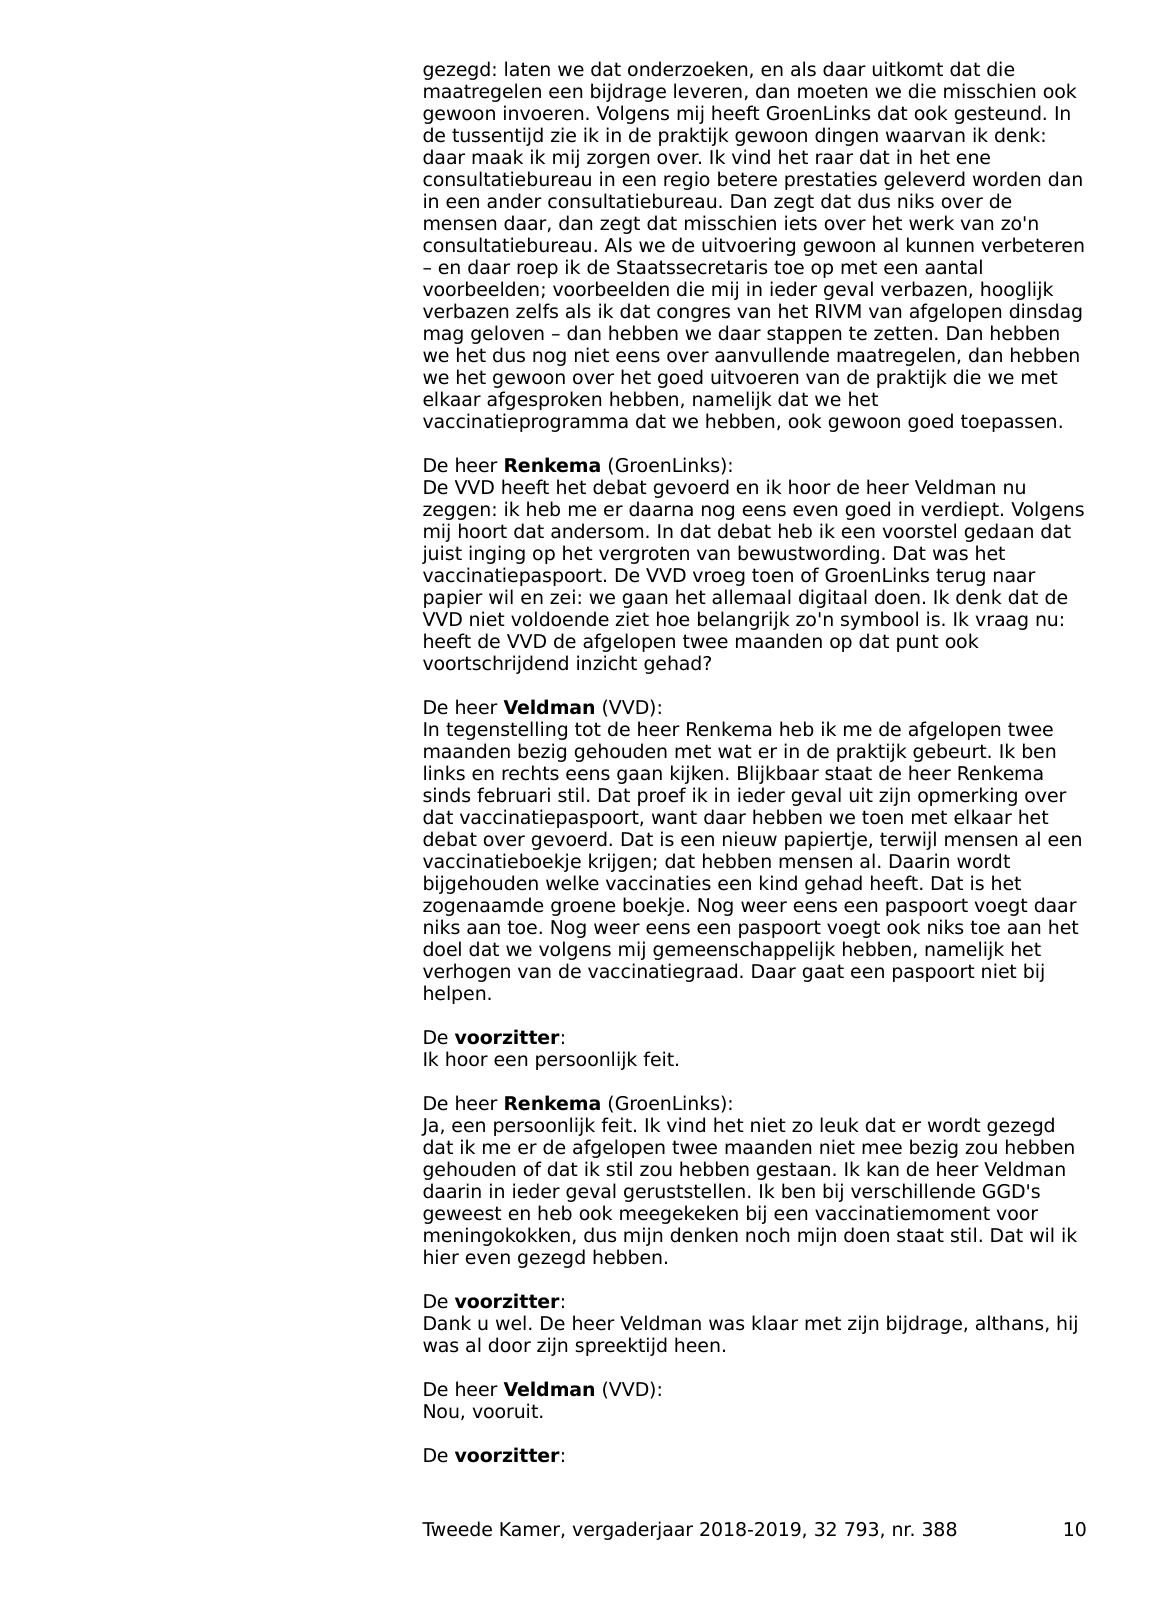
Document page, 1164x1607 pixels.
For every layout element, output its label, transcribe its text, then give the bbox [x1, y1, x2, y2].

text gezegd: laten we dat onderzoeken, en als daar uitkomt dat die maatregelen een bijdrage leveren, dan moeten we die misschien ook gewoon invoeren. Volgens mij heeft GroenLinks dat ook gesteund. In de tussentijd zie ik in de praktijk gewoon dingen waarvan ik denk: daar maak ik mij zorgen over. Ik vind het raar dat in het ene consultatiebureau in een regio betere prestaties geleverd worden dan in een ander consultatiebureau. Dan zegt dat dus niks over de mensen daar, dan zegt dat misschien iets over het werk van zo'n consultatiebureau. Als we de uitvoering gewoon al kunnen verbeteren – en daar roep ik de Staatssecretaris toe op met een aantal voorbeelden; voorbeelden die mij in ieder geval verbazen, hooglijk verbazen zelfs als ik dat congres van het RIVM van afgelopen dinsdag mag geloven – dan hebben we daar stappen te zetten. Dan hebben we het dus nog niet eens over aanvullende maatregelen, dan hebben we het gewoon over het goed uitvoeren van de praktijk die we met elkaar afgesproken hebben, namelijk dat we het vaccinatieprogramma dat we hebben, ook gewoon goed toepassen. [422, 59, 1087, 433]
text De VVD heeft het debat gevoerd en ik hoor de heer Veldman nu zeggen: ik heb me er daarna nog eens even goed in verdiept. Volgens mij hoort dat andersom. In dat debat heb ik een voorstel gedaan dat juist inging op het vergroten van bewustwording. Dat was het vaccinatiepaspoort. De VVD vroeg toen of GroenLinks terug naar papier wil en zei: we gaan het allemaal digitaal doen. Ik denk dat de VVD niet voldoende ziet hoe belangrijk zo'n symbool is. Ik vraag nu: heeft de VVD de afgelopen twee maanden op dat punt ook voortschrijdend inzicht gehad? [422, 477, 1087, 675]
text De heer Veldman (VVD): [422, 697, 1087, 719]
text Ja, een persoonlijk feit. Ik vind het niet zo leuk dat er wordt gezegd dat ik me er de afgelopen twee maanden niet mee bezig zou hebben gehouden of dat ik stil zou hebben gestaan. Ik kan de heer Veldman daarin in ieder geval geruststellen. Ik ben bij verschillende GGD's geweest en heb ook meegekeken bij een vaccinatiemoment voor meningokokken, dus mijn denken noch mijn doen staat stil. Dat wil ik hier even gezegd hebben. [422, 1115, 1087, 1269]
text De heer Veldman (VVD): [422, 1379, 1087, 1401]
text In tegenstelling tot de heer Renkema heb ik me de afgelopen twee maanden bezig gehouden met wat er in de praktijk gebeurt. Ik ben links en rechts eens gaan kijken. Blijkbaar staat de heer Renkema sinds februari stil. Dat proef ik in ieder geval uit zijn opmerking over dat vaccinatiepaspoort, want daar hebben we toen met elkaar het debat over gevoerd. Dat is een nieuw papiertje, terwijl mensen al een vaccinatieboekje krijgen; dat hebben mensen al. Daarin wordt bijgehouden welke vaccinaties een kind gehad heeft. Dat is het zogenaamde groene boekje. Nog weer eens een paspoort voegt daar niks aan toe. Nog weer eens een paspoort voegt ook niks toe aan het doel dat we volgens mij gemeenschappelijk hebben, namelijk het verhogen van de vaccinatiegraad. Daar gaat een paspoort niet bij helpen. [422, 719, 1087, 1004]
text De voorzitter: [422, 1027, 1087, 1049]
text De heer Renkema (GroenLinks): [422, 1093, 1087, 1115]
text Dank u wel. De heer Veldman was klaar met zijn bijdrage, althans, hij was al door zijn spreektijd heen. [422, 1313, 1087, 1357]
text Ik hoor een persoonlijk feit. [422, 1049, 1087, 1071]
text De voorzitter: [422, 1445, 1087, 1467]
text De heer Renkema (GroenLinks): [422, 455, 1087, 477]
text Nou, vooruit. [422, 1401, 1087, 1423]
text De voorzitter: [422, 1291, 1087, 1313]
